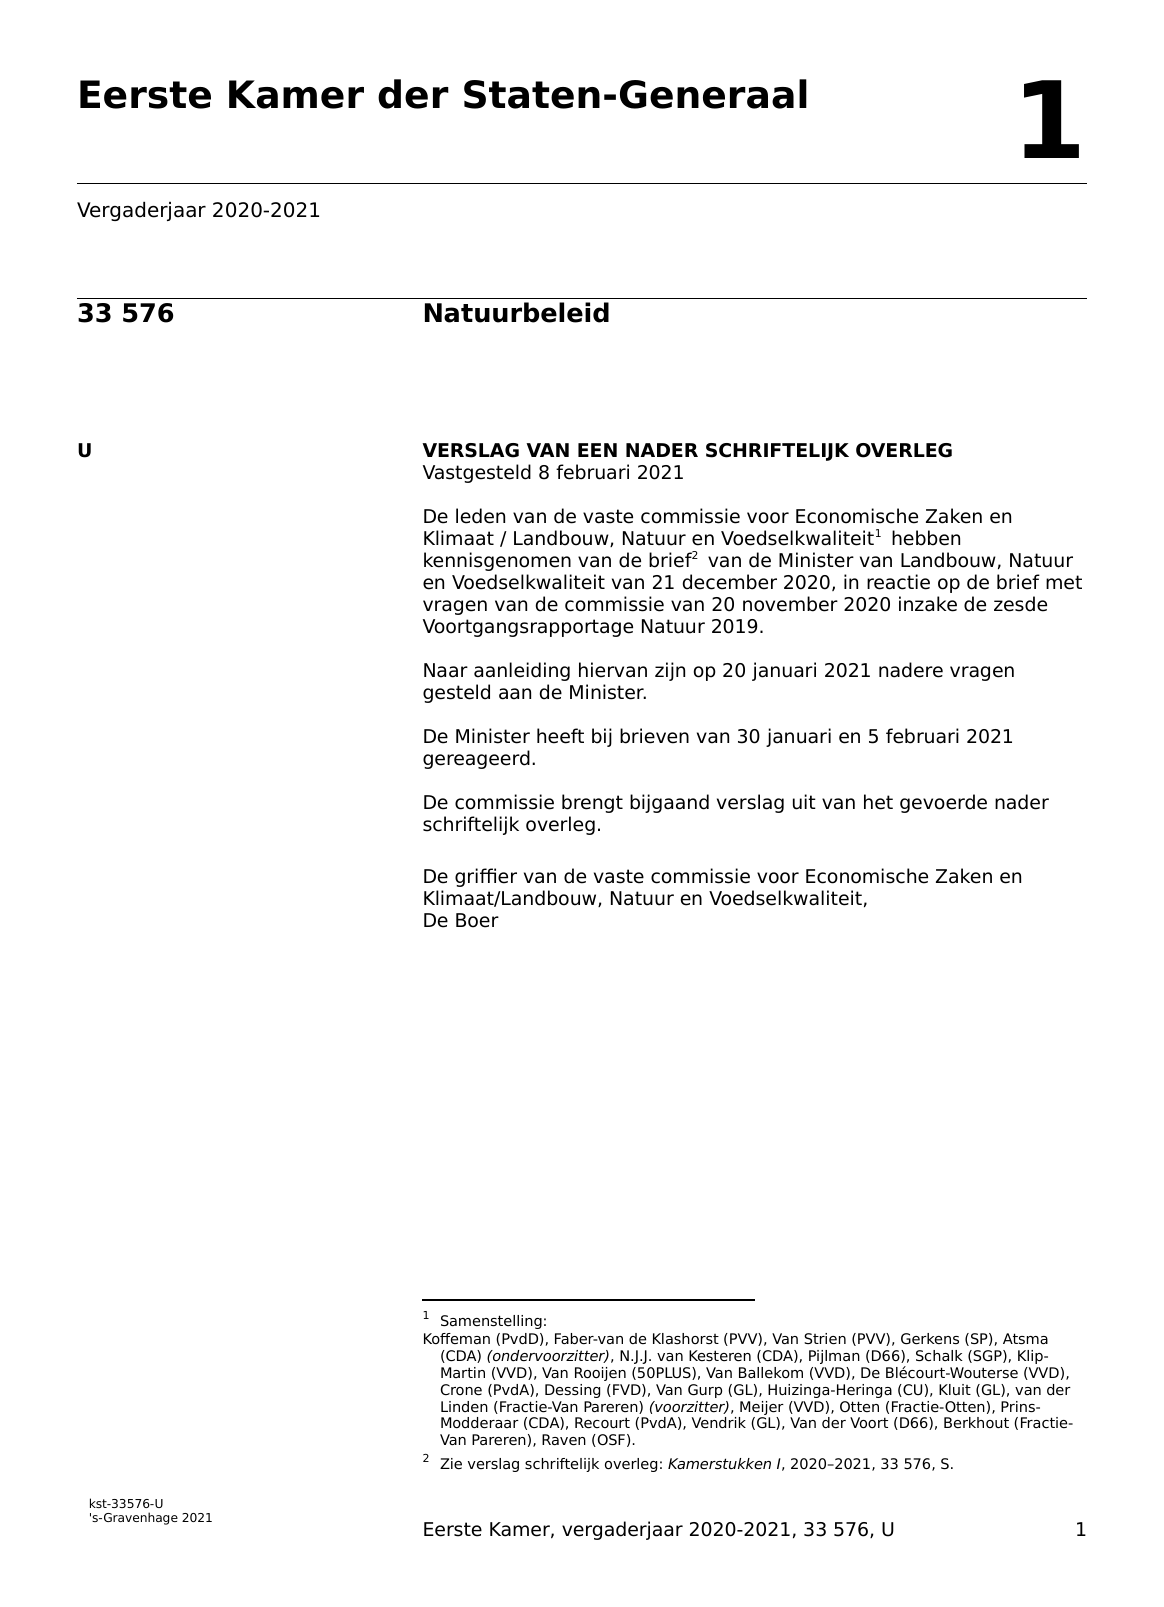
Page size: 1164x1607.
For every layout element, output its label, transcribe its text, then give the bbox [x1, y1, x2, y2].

table_header 1 [886, 59, 1087, 183]
text Naar aanleiding hiervan zijn op 20 januari 2021 nadere vragen gesteld aan de Minister. [422, 660, 1087, 704]
subtitle U VERSLAG VAN EEN NADER SCHRIFTELIJK OVERLEG [77, 440, 1087, 462]
table_cell Vergaderjaar 2020-2021 [77, 184, 1087, 298]
text Zie verslag schriftelijk overleg: Kamerstukken I, 2020–2021, 33 576, S. [422, 1452, 1087, 1474]
text De Minister heeft bij brieven van 30 januari en 5 februari 2021 gereageerd. [422, 726, 1087, 770]
text De leden van de vaste commissie voor Economische Zaken en Klimaat / Landbouw, Natuur en Voedselkwaliteit hebben kennisgenomen van de brief van de Minister van Landbouw, Natuur en Voedselkwaliteit van 21 december 2020, in reactie op de brief met vragen van de commissie van 20 november 2020 inzake de zesde Voortgangsrapportage Natuur 2019. [422, 506, 1087, 638]
text De griffier van de vaste commissie voor Economische Zaken en Klimaat/Landbouw, Natuur en Voedselkwaliteit, De Boer [422, 866, 1087, 932]
text De commissie brengt bijgaand verslag uit van het gevoerde nader schriftelijk overleg. [422, 792, 1087, 836]
text 's-Gravenhage 2021 [88, 1511, 323, 1525]
text Koffeman (PvdD), Faber-van de Klashorst (PVV), Van Strien (PVV), Gerkens (SP), Atsma (CDA) (ondervoorzitter), N.J.J. van Kesteren (CDA), Pijlman (D66), Schalk (SGP), Klip-Martin (VVD), Van Rooijen (50PLUS), Van Ballekom (VVD), De Blécourt-Wouterse (VVD), Crone (PvdA), Dessing (FVD), Van Gurp (GL), Huizinga-Heringa (CU), Kluit (GL), van der Linden (Fractie-Van Pareren) (voorzitter), Meijer (VVD), Otten (Fractie-Otten), Prins-Modderaar (CDA), Recourt (PvdA), Vendrik (GL), Van der Voort (D66), Berkhout (Fractie-Van Pareren), Raven (OSF). [422, 1331, 1087, 1449]
text kst-33576-U [88, 1497, 323, 1511]
table_header Eerste Kamer der Staten-Generaal [77, 59, 886, 183]
text Samenstelling: [422, 1309, 1087, 1331]
text Vastgesteld 8 februari 2021 [422, 462, 1087, 484]
subtitle 33 576 Natuurbeleid [77, 299, 1087, 329]
